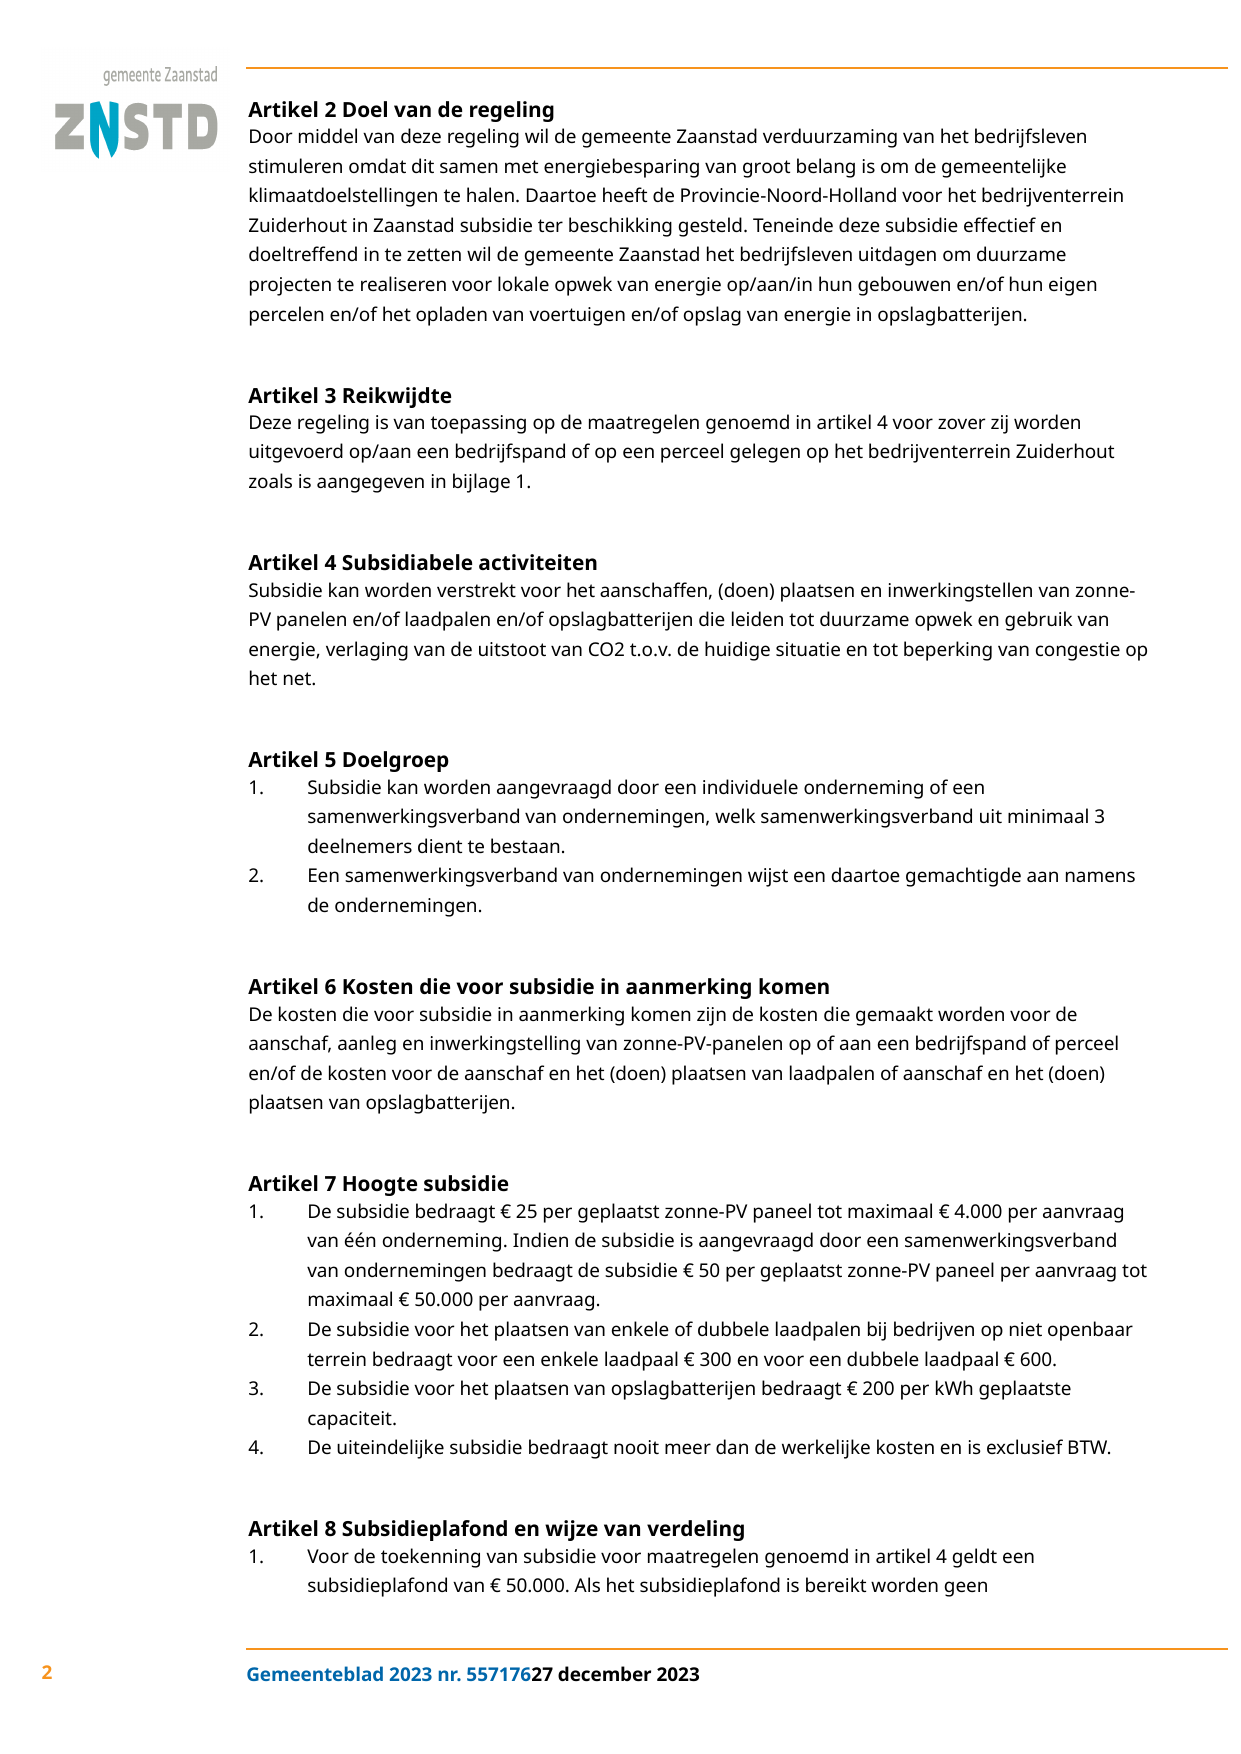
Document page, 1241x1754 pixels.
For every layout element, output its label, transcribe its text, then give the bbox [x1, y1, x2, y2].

text Artikel 2 Doel van de regeling [248, 95, 1152, 123]
text De kosten die voor subsidie in aanmerking komen zijn de kosten die gemaakt worden voor de aanschaf, aanleg en inwerkingstelling van zonne-PV-panelen op of aan een bedrijfspand of perceel en/of de kosten voor de aanschaf en het (doen) plaatsen van laadpalen of aanschaf en het (doen) plaatsen van opslagbatterijen. [248, 1001, 1152, 1115]
list Voor de toekenning van subsidie voor maatregelen genoemd in artikel 4 geldt een subsidieplafond van € 50.000. Als het subsidieplafond is bereikt worden geen [248, 1543, 1152, 1598]
text Artikel 3 Reikwijdte [248, 381, 1152, 409]
list De subsidie bedraagt € 25 per geplaatst zonne-PV paneel tot maximaal € 4.000 per aanvraag van één onderneming. Indien de subsidie is aangevraagd door een samenwerkingsverband van ondernemingen bedraagt de subsidie € 50 per geplaatst zonne-PV paneel per aanvraag tot maximaal € 50.000 per aanvraag. [248, 1198, 1152, 1312]
picture [41, 47, 231, 172]
text Deze regeling is van toepassing op de maatregelen genoemd in artikel 4 voor zover zij worden uitgevoerd op/aan een bedrijfspand of op een perceel gelegen op het bedrijventerrein Zuiderhout zoals is aangegeven in bijlage 1. [248, 409, 1152, 494]
text Artikel 6 Kosten die voor subsidie in aanmerking komen [248, 972, 1152, 1001]
text Artikel 7 Hoogte subsidie [248, 1169, 1152, 1198]
list De subsidie voor het plaatsen van enkele of dubbele laadpalen bij bedrijven op niet openbaar terrein bedraagt voor een enkele laadpaal € 300 en voor een dubbele laadpaal € 600. [248, 1316, 1152, 1372]
text Subsidie kan worden verstrekt voor het aanschaffen, (doen) plaatsen en inwerkingstellen van zonne-PV panelen en/of laadpalen en/of opslagbatterijen die leiden tot duurzame opwek en gebruik van energie, verlaging van de uitstoot van CO2 t.o.v. de huidige situatie en tot beperking van congestie op het net. [248, 577, 1152, 691]
list De subsidie voor het plaatsen van opslagbatterijen bedraagt € 200 per kWh geplaatste capaciteit. [248, 1375, 1152, 1431]
list Subsidie kan worden aangevraagd door een individuele onderneming of een samenwerkingsverband van ondernemingen, welk samenwerkingsverband uit minimaal 3 deelnemers dient te bestaan. [248, 774, 1152, 859]
text Door middel van deze regeling wil de gemeente Zaanstad verduurzaming van het bedrijfsleven stimuleren omdat dit samen met energiebesparing van groot belang is om de gemeentelijke klimaatdoelstellingen te halen. Daartoe heeft de Provincie-Noord-Holland voor het bedrijventerrein Zuiderhout in Zaanstad subsidie ter beschikking gesteld. Teneinde deze subsidie effectief en doeltreffend in te zetten wil de gemeente Zaanstad het bedrijfsleven uitdagen om duurzame projecten te realiseren voor lokale opwek van energie op/aan/in hun gebouwen en/of hun eigen percelen en/of het opladen van voertuigen en/of opslag van energie in opslagbatterijen. [248, 123, 1152, 326]
list Een samenwerkingsverband van ondernemingen wijst een daartoe gemachtigde aan namens de ondernemingen. [248, 863, 1152, 918]
text Artikel 4 Subsidiabele activiteiten [248, 548, 1152, 577]
text Artikel 5 Doelgroep [248, 746, 1152, 774]
list De uiteindelijke subsidie bedraagt nooit meer dan de werkelijke kosten en is exclusief BTW. [248, 1434, 1152, 1460]
text Artikel 8 Subsidieplafond en wijze van verdeling [248, 1514, 1152, 1543]
